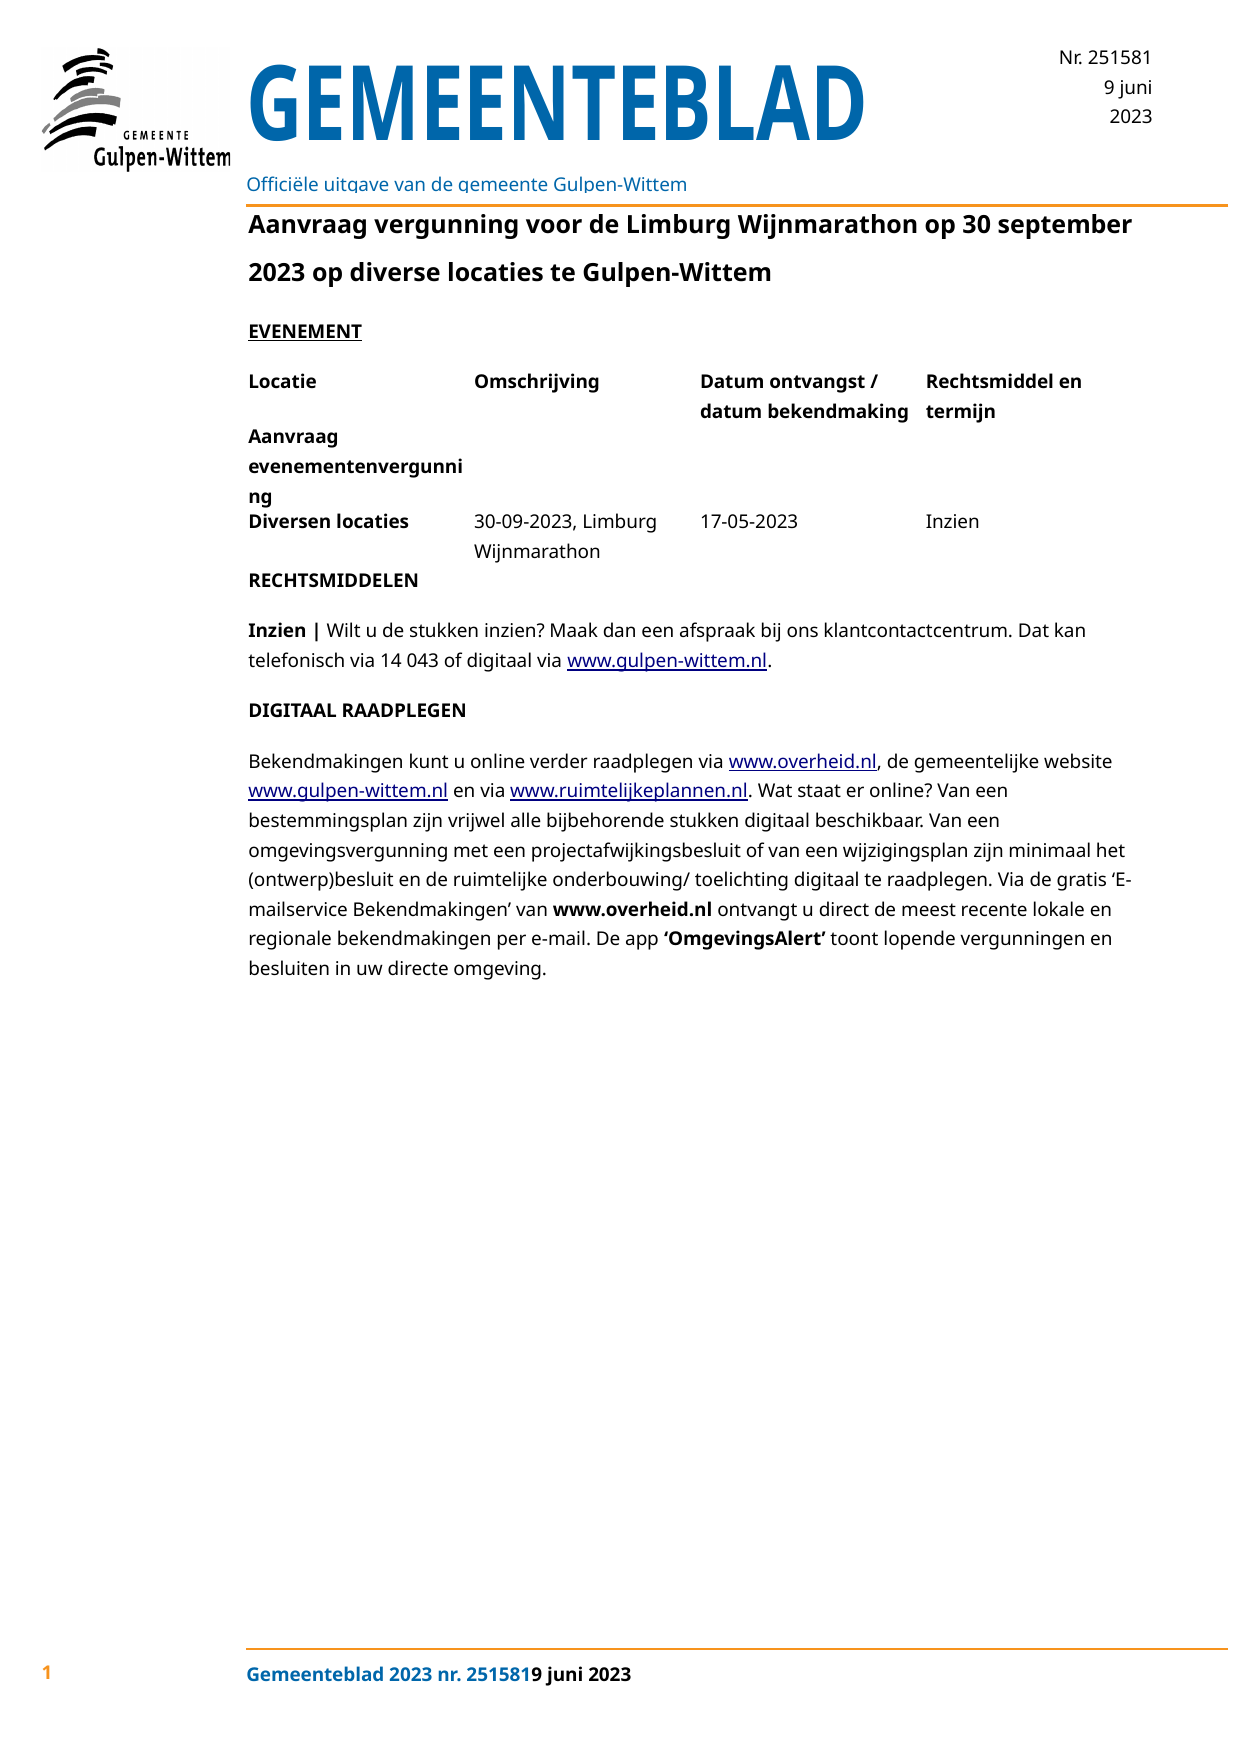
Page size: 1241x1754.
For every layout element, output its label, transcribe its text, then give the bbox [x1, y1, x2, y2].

table_cell [700, 424, 926, 509]
text DIGITAAL RAADPLEGEN [248, 698, 1152, 723]
text EVENEMENT [248, 318, 1152, 344]
table_header Omschrijving [474, 369, 700, 424]
table_cell 30-09-2023, Limburg Wijnmarathon [474, 509, 700, 564]
table_cell 17-05-2023 [700, 509, 926, 564]
table_cell [474, 424, 700, 509]
text RECHTSMIDDELEN [248, 567, 1152, 593]
table_cell Inzien [926, 509, 1152, 564]
table_header Rechtsmiddel en termijn [926, 369, 1152, 424]
text Bekendmakingen kunt u online verder raadplegen via www.overheid.nl, de gemeentelijke website www.gulpen-wittem.nl en via www.ruimtelijkeplannen.nl. Wat staat er online? Van een bestemmingsplan zijn vrijwel alle bijbehorende stukken digitaal beschikbaar. Van een omgevingsvergunning met een projectafwijkingsbesluit of van een wijzigingsplan zijn minimaal het (ontwerp)besluit en de ruimtelijke onderbouwing/ toelichting digitaal te raadplegen. Via de gratis ‘E-mailservice Bekendmakingen’ van www.overheid.nl ontvangt u direct de meest recente lokale en regionale bekendmakingen per e-mail. De app ‘OmgevingsAlert’ toont lopende vergunningen en besluiten in uw directe omgeving. [248, 748, 1152, 981]
picture [41, 47, 231, 172]
table_header Locatie [248, 369, 474, 424]
table_header Datum ontvangst / datum bekendmaking [700, 369, 926, 424]
text Aanvraag vergunning voor de Limburg Wijnmarathon op 30 september 2023 op diverse locaties te Gulpen-Wittem [248, 207, 1152, 288]
table_cell Aanvraag evenementenvergunning [248, 424, 474, 509]
text Inzien | Wilt u de stukken inzien? Maak dan een afspraak bij ons klantcontactcentrum. Dat kan telefonisch via 14 043 of digitaal via www.gulpen-wittem.nl. [248, 618, 1152, 673]
table_cell [926, 424, 1152, 509]
table_cell Diversen locaties [248, 509, 474, 564]
